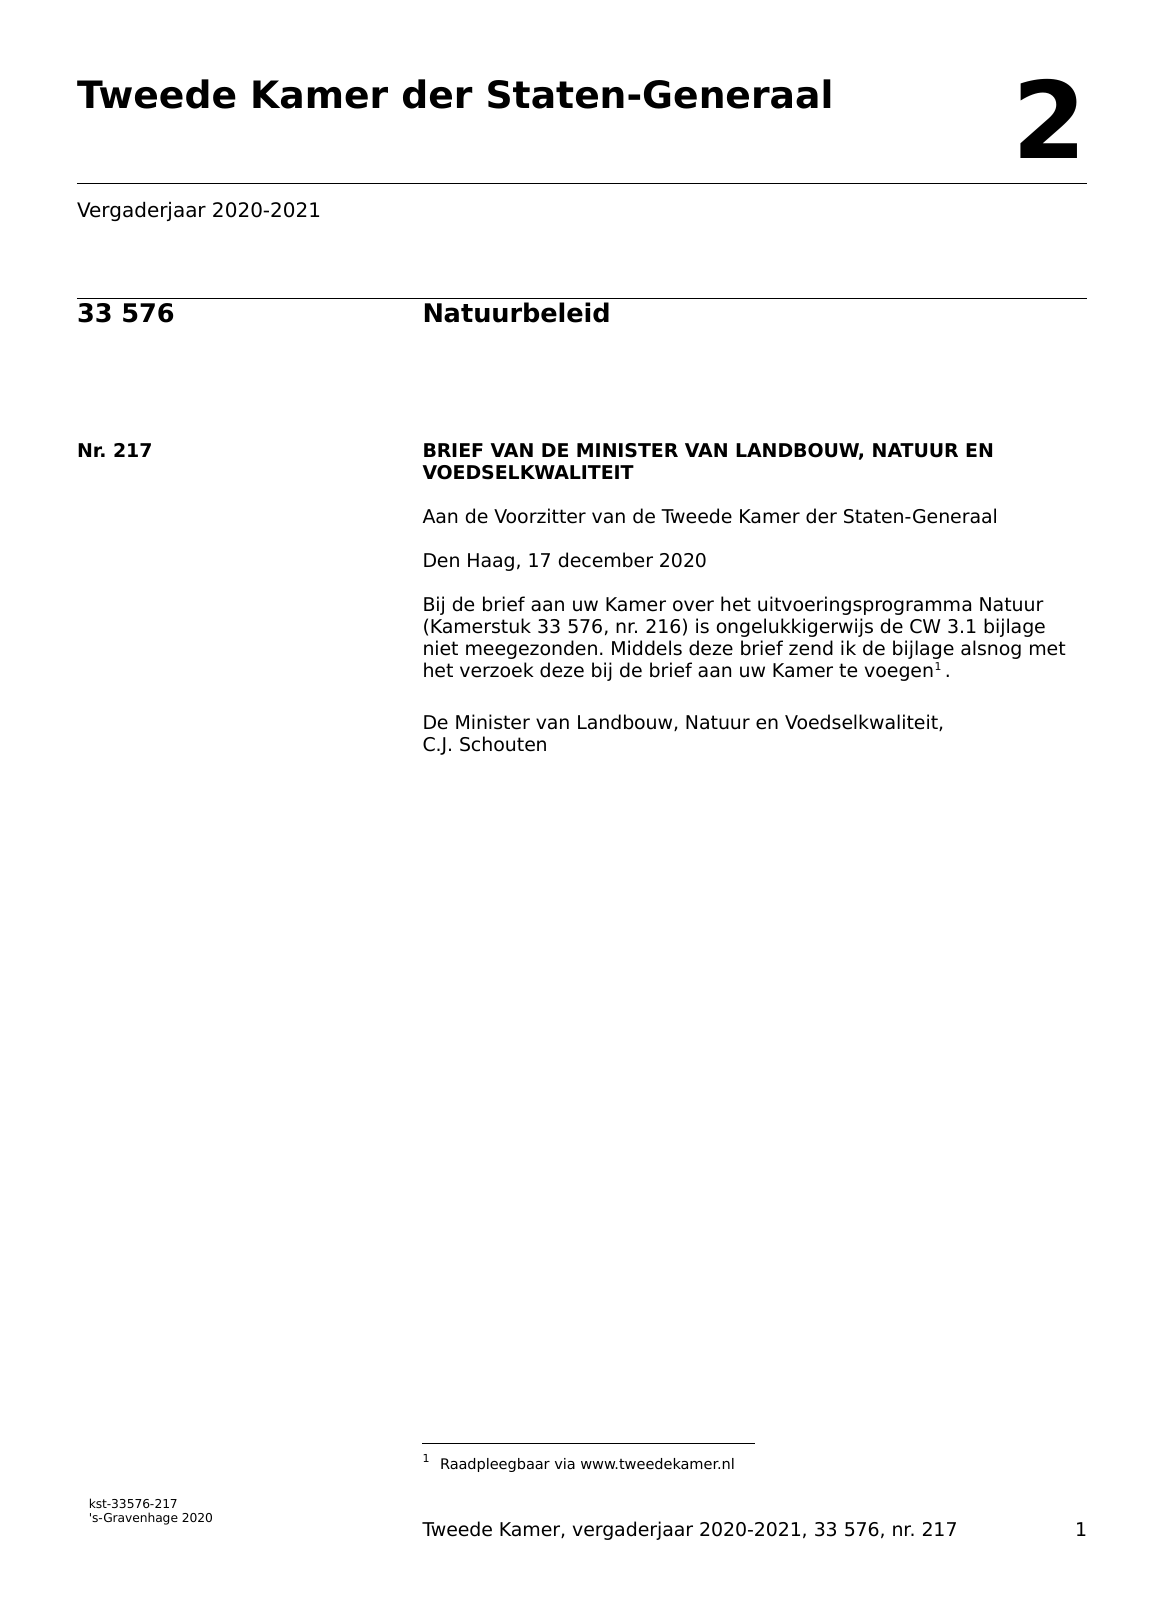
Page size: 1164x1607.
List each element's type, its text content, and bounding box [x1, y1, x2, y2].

text Den Haag, 17 december 2020 [422, 550, 1087, 572]
table_header 2 [886, 59, 1087, 183]
text De Minister van Landbouw, Natuur en Voedselkwaliteit, C.J. Schouten [422, 712, 1087, 756]
text 's-Gravenhage 2020 [88, 1511, 323, 1525]
text Aan de Voorzitter van de Tweede Kamer der Staten-Generaal [422, 506, 1087, 528]
text Bij de brief aan uw Kamer over het uitvoeringsprogramma Natuur (Kamerstuk 33 576, nr. 216) is ongelukkigerwijs de CW 3.1 bijlage niet meegezonden. Middels deze brief zend ik de bijlage alsnog met het verzoek deze bij de brief aan uw Kamer te voegen. [422, 594, 1087, 682]
text Raadpleegbaar via www.tweedekamer.nl [422, 1452, 1087, 1474]
subtitle 33 576 Natuurbeleid [77, 299, 1087, 329]
table_cell Vergaderjaar 2020-2021 [77, 184, 1087, 298]
table_header Tweede Kamer der Staten-Generaal [77, 59, 886, 183]
subtitle Nr. 217 BRIEF VAN DE MINISTER VAN LANDBOUW, NATUUR EN VOEDSELKWALITEIT [77, 440, 1087, 484]
text kst-33576-217 [88, 1497, 323, 1511]
